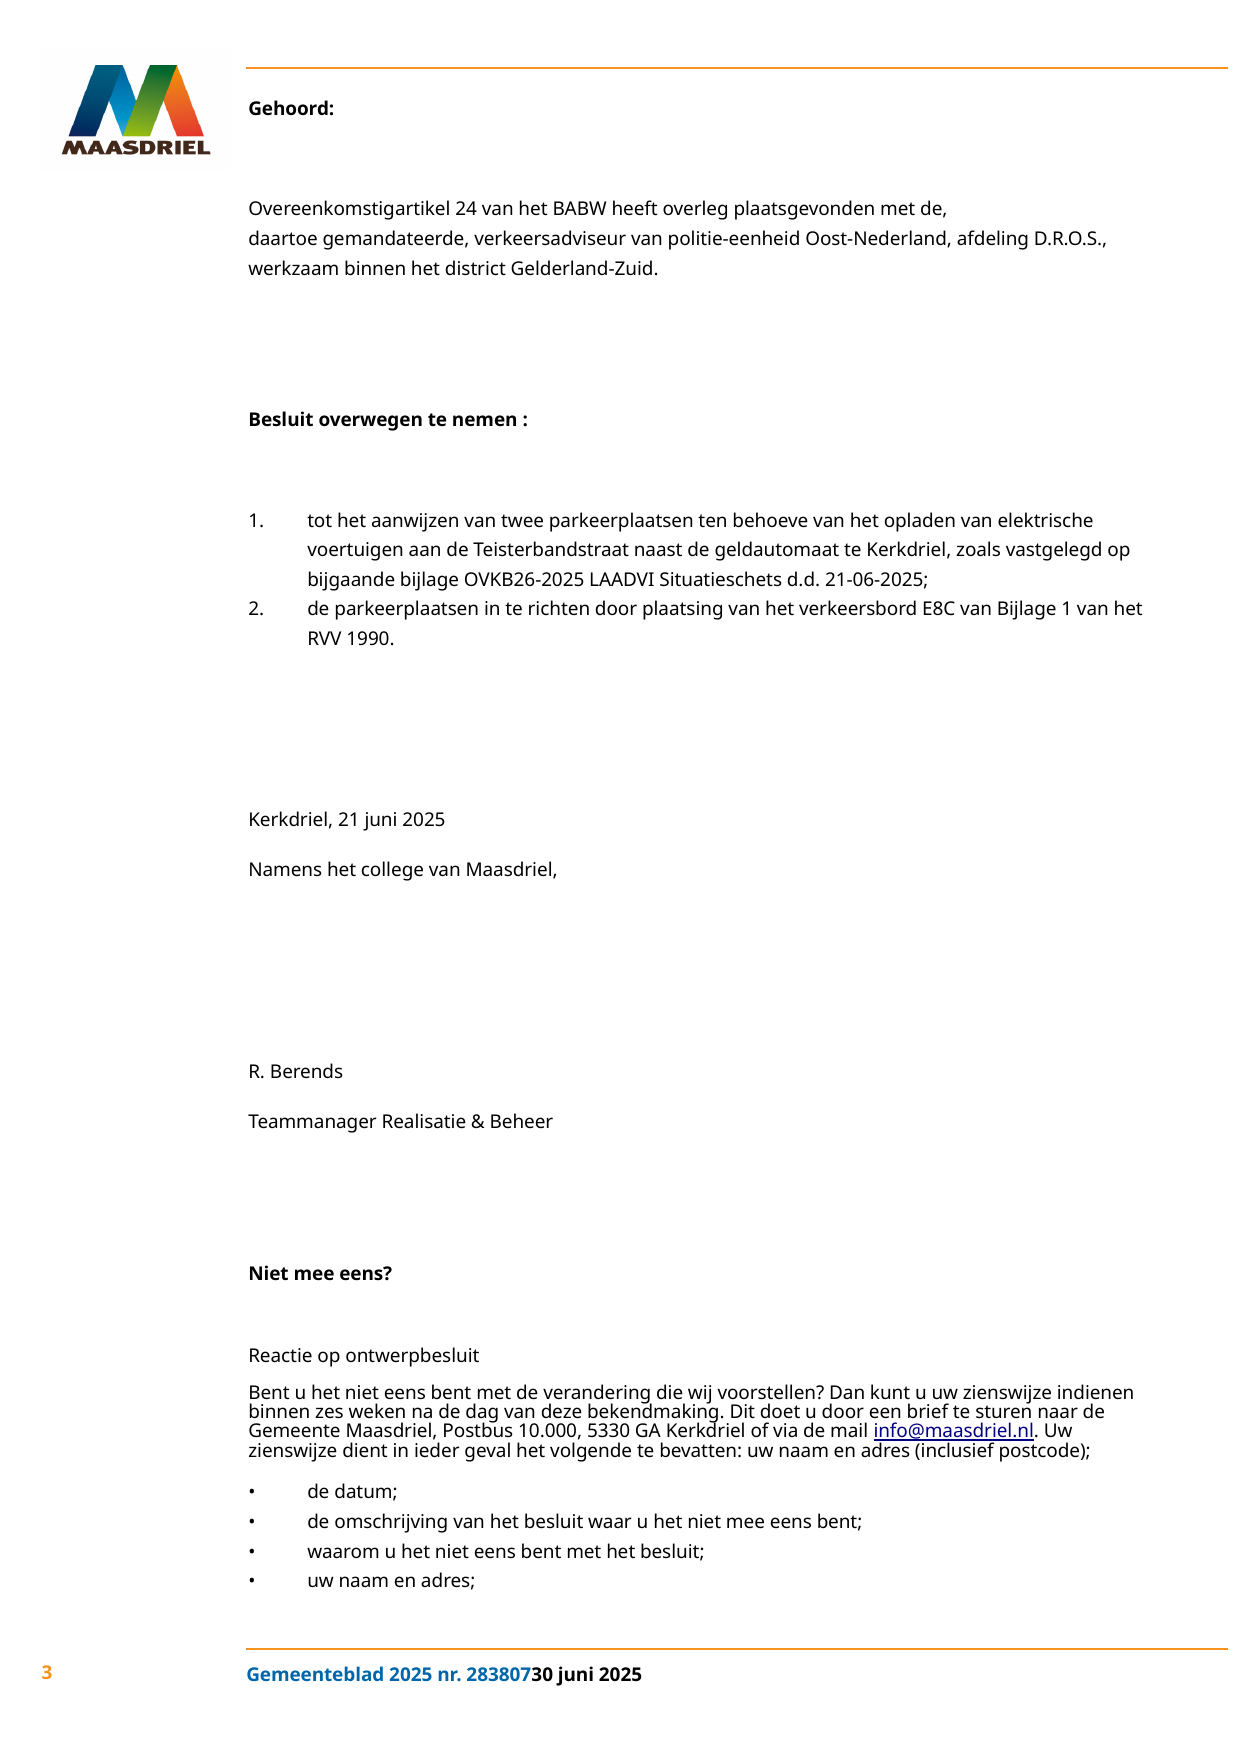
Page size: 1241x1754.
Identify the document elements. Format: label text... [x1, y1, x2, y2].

text R. Berends [248, 1058, 1152, 1084]
text Namens het college van Maasdriel, [248, 856, 1152, 882]
text Reactie op ontwerpbesluit [248, 1347, 1152, 1366]
list de datum; [248, 1479, 1152, 1504]
list waarom u het niet eens bent met het besluit; [248, 1538, 1152, 1564]
picture [41, 47, 231, 172]
list de parkeerplaatsen in te richten door plaatsing van het verkeersbord E8C van Bijlage 1 van het RVV 1990. [248, 596, 1152, 651]
text Bent u het niet eens bent met de verandering die wij voorstellen? Dan kunt u uw zienswijze indienen binnen zes weken na de dag van deze bekendmaking. Dit doet u door een brief te sturen naar de Gemeente Maasdriel, Postbus 10.000, 5330 GA Kerkdriel of via de mail info@maasdriel.nl. Uw zienswijze dient in ieder geval het volgende te bevatten: uw naam en adres (inclusief postcode); [248, 1384, 1152, 1461]
list tot het aanwijzen van twee parkeerplaatsen ten behoeve van het opladen van elektrische voertuigen aan de Teisterbandstraat naast de geldautomaat te Kerkdriel, zoals vastgelegd op bijgaande bijlage OVKB26-2025 LAADVI Situatieschets d.d. 21-06-2025; [248, 507, 1152, 592]
text Besluit overwegen te nemen : [248, 406, 1152, 432]
text Gehoord: [248, 95, 1152, 121]
text Overeenkomstigartikel 24 van het BABW heeft overleg plaatsgevonden met de, daartoe gemandateerde, verkeersadviseur van politie-eenheid Oost-Nederland, afdeling D.R.O.S., werkzaam binnen het district Gelderland-Zuid. [248, 196, 1152, 281]
text Teammanager Realisatie & Beheer [248, 1108, 1152, 1134]
list uw naam en adres; [248, 1567, 1152, 1593]
list de omschrijving van het besluit waar u het niet mee eens bent; [248, 1508, 1152, 1534]
text Kerkdriel, 21 juni 2025 [248, 806, 1152, 832]
text Niet mee eens? [248, 1260, 1152, 1286]
